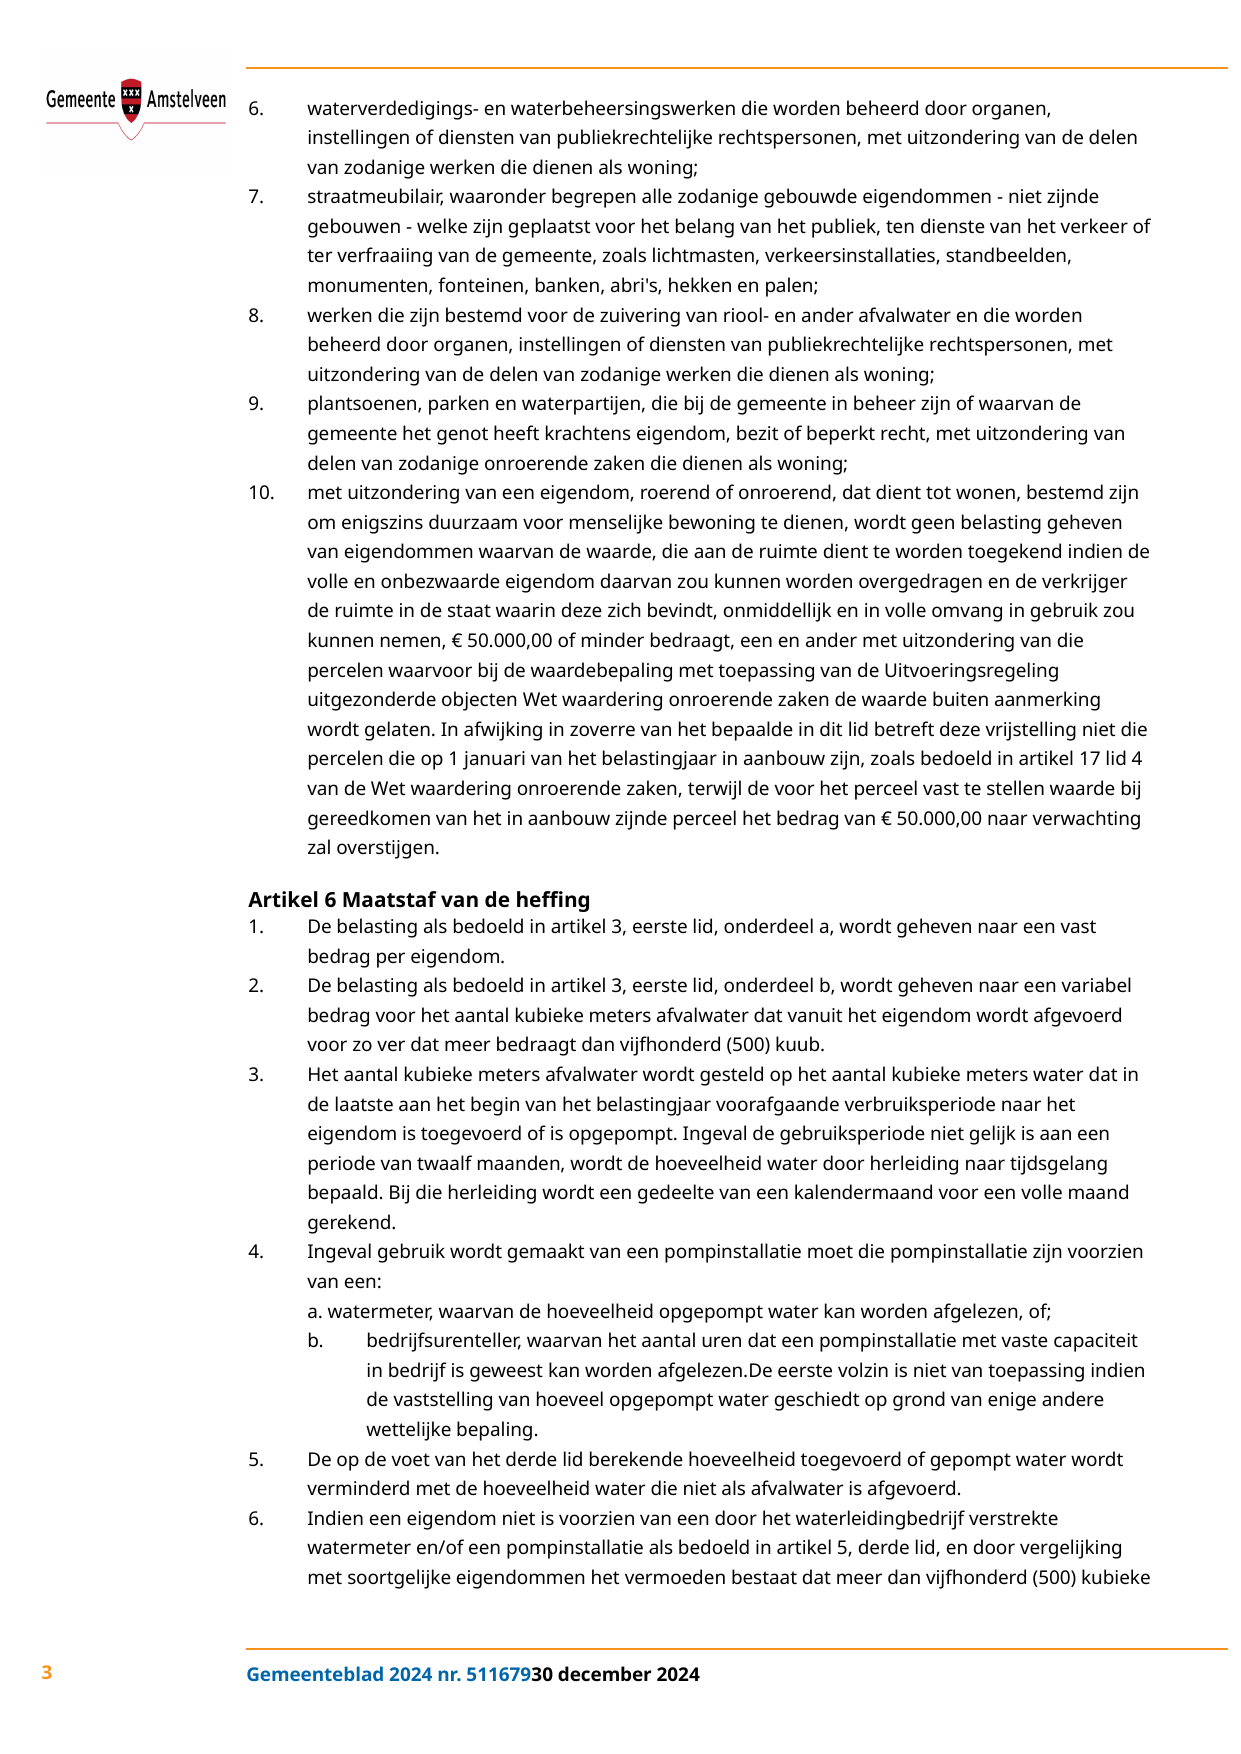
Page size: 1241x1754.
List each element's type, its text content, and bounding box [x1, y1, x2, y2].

list waterverdedigings- en waterbeheersingswerken die worden beheerd door organen, instellingen of diensten van publiekrechtelijke rechtspersonen, met uitzondering van de delen van zodanige werken die dienen als woning; [248, 95, 1152, 180]
list straatmeubilair, waaronder begrepen alle zodanige gebouwde eigendommen - niet zijnde gebouwen - welke zijn geplaatst voor het belang van het publiek, ten dienste van het verkeer of ter verfraaiing van de gemeente, zoals lichtmasten, verkeersinstallaties, standbeelden, monumenten, fonteinen, banken, abri's, hekken en palen; [248, 183, 1152, 298]
list Ingeval gebruik wordt gemaakt van een pompinstallatie moet die pompinstallatie zijn voorzien van een: [248, 1239, 1152, 1294]
list Het aantal kubieke meters afvalwater wordt gesteld op het aantal kubieke meters water dat in de laatste aan het begin van het belastingjaar voorafgaande verbruiksperiode naar het eigendom is toegevoerd of is opgepompt. Ingeval de gebruiksperiode niet gelijk is aan een periode van twaalf maanden, wordt de hoeveelheid water door herleiding naar tijdsgelang bepaald. Bij die herleiding wordt een gedeelte van een kalendermaand voor een volle maand gerekend. [248, 1061, 1152, 1235]
picture [41, 47, 231, 172]
list De belasting als bedoeld in artikel 3, eerste lid, onderdeel b, wordt geheven naar een variabel bedrag voor het aantal kubieke meters afvalwater dat vanuit het eigendom wordt afgevoerd voor zo ver dat meer bedraagt dan vijfhonderd (500) kuub. [248, 972, 1152, 1057]
text Artikel 6 Maatstaf van de heffing [248, 885, 1152, 913]
list Indien een eigendom niet is voorzien van een door het waterleidingbedrijf verstrekte watermeter en/of een pompinstallatie als bedoeld in artikel 5, derde lid, en door vergelijking met soortgelijke eigendommen het vermoeden bestaat dat meer dan vijfhonderd (500) kubieke [248, 1505, 1152, 1590]
list plantsoenen, parken en waterpartijen, die bij de gemeente in beheer zijn of waarvan de gemeente het genot heeft krachtens eigendom, bezit of beperkt recht, met uitzondering van delen van zodanige onroerende zaken die dienen als woning; [248, 391, 1152, 476]
list De op de voet van het derde lid berekende hoeveelheid toegevoerd of gepompt water wordt verminderd met de hoeveelheid water die niet als afvalwater is afgevoerd. [248, 1446, 1152, 1501]
list De belasting als bedoeld in artikel 3, eerste lid, onderdeel a, wordt geheven naar een vast bedrag per eigendom. [248, 913, 1152, 968]
list bedrijfsurenteller, waarvan het aantal uren dat een pompinstallatie met vaste capaciteit in bedrijf is geweest kan worden afgelezen.De eerste volzin is niet van toepassing indien de vaststelling van hoeveel opgepompt water geschiedt op grond van enige andere wettelijke bepaling. [307, 1327, 1152, 1442]
list a. watermeter, waarvan de hoeveelheid opgepompt water kan worden afgelezen, of; [248, 1298, 1152, 1323]
list met uitzondering van een eigendom, roerend of onroerend, dat dient tot wonen, bestemd zijn om enigszins duurzaam voor menselijke bewoning te dienen, wordt geen belasting geheven van eigendommen waarvan de waarde, die aan de ruimte dient te worden toegekend indien de volle en onbezwaarde eigendom daarvan zou kunnen worden overgedragen en de verkrijger de ruimte in de staat waarin deze zich bevindt, onmiddellijk en in volle omvang in gebruik zou kunnen nemen, € 50.000,00 of minder bedraagt, een en ander met uitzondering van die percelen waarvoor bij de waardebepaling met toepassing van de Uitvoeringsregeling uitgezonderde objecten Wet waardering onroerende zaken de waarde buiten aanmerking wordt gelaten. In afwijking in zoverre van het bepaalde in dit lid betreft deze vrijstelling niet die percelen die op 1 januari van het belastingjaar in aanbouw zijn, zoals bedoeld in artikel 17 lid 4 van de Wet waardering onroerende zaken, terwijl de voor het perceel vast te stellen waarde bij gereedkomen van het in aanbouw zijnde perceel het bedrag van € 50.000,00 naar verwachting zal overstijgen. [248, 479, 1152, 860]
list werken die zijn bestemd voor de zuivering van riool- en ander afvalwater en die worden beheerd door organen, instellingen of diensten van publiekrechtelijke rechtspersonen, met uitzondering van de delen van zodanige werken die dienen als woning; [248, 302, 1152, 387]
